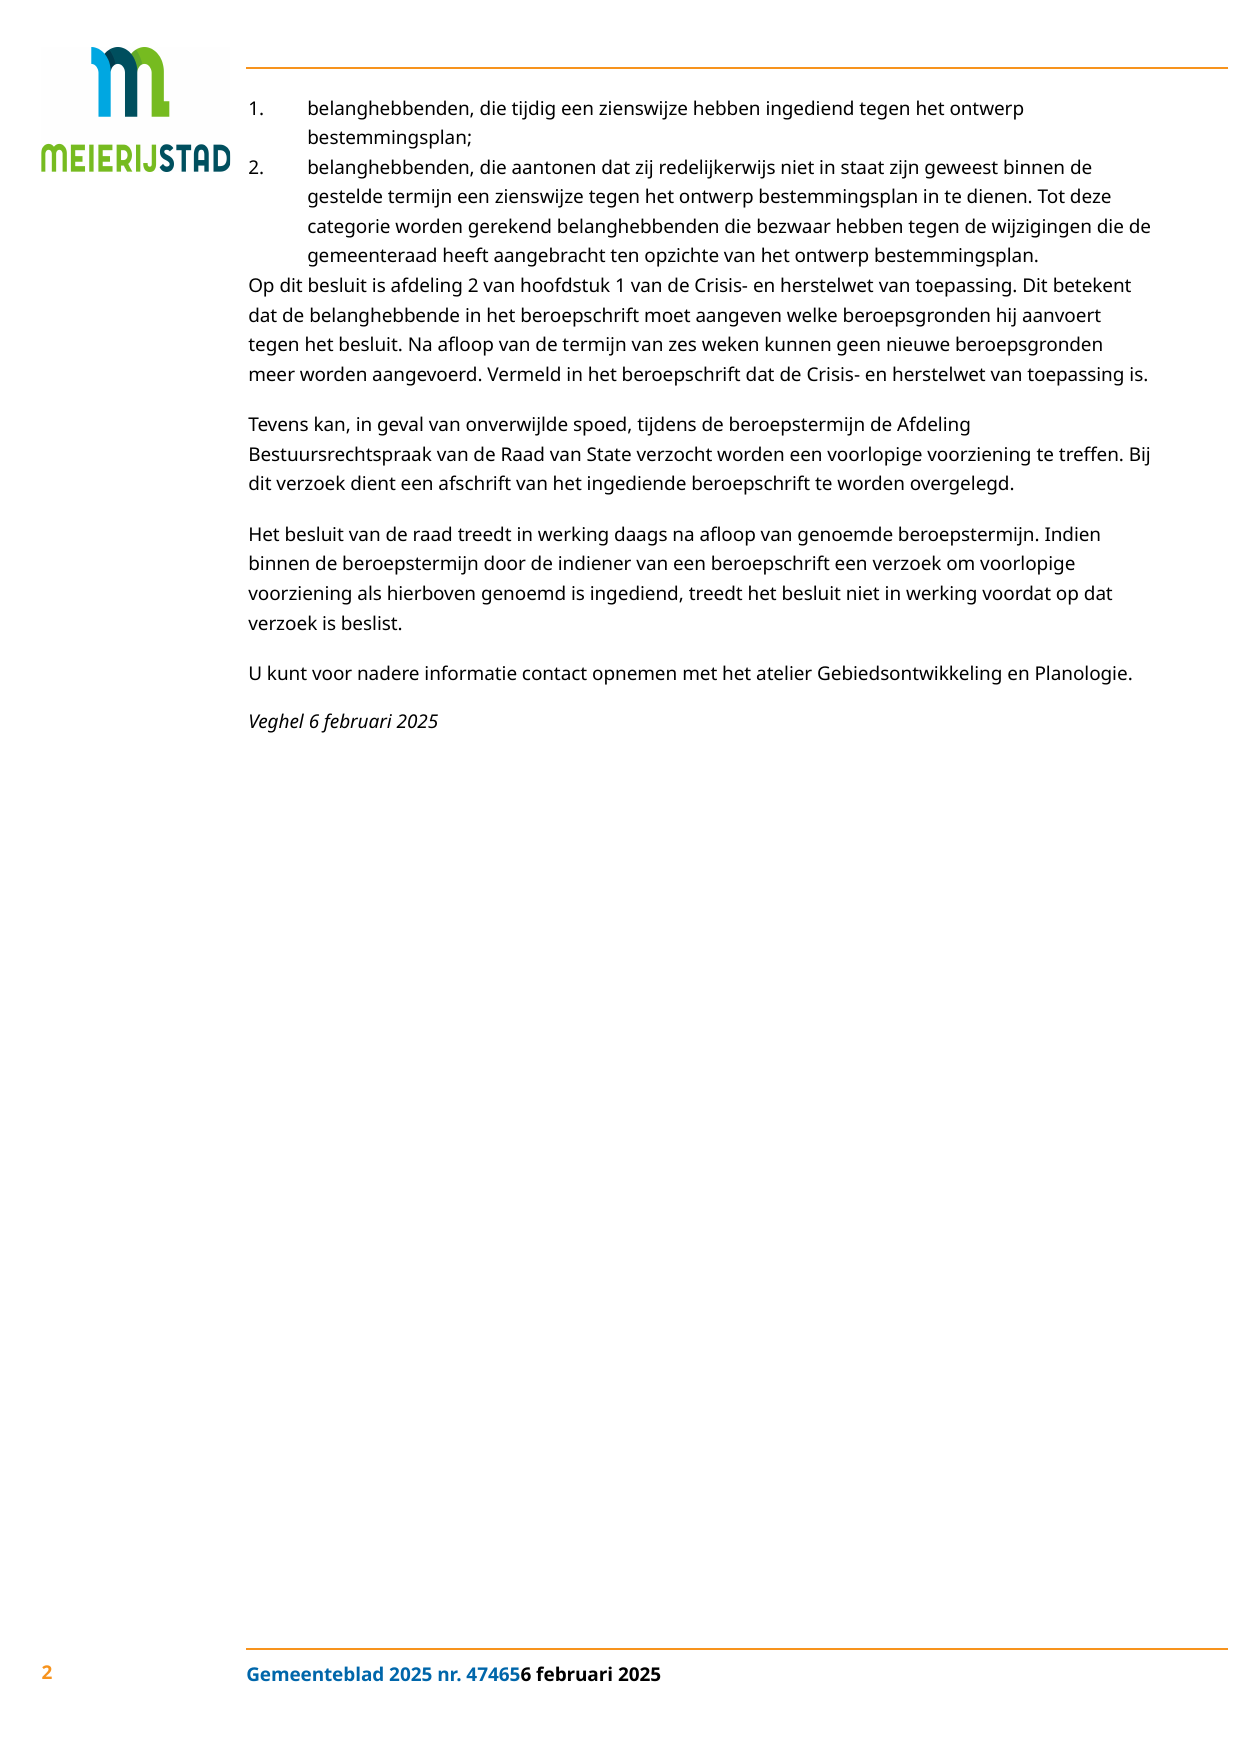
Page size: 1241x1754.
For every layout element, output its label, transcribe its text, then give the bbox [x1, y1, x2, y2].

text U kunt voor nadere informatie contact opnemen met het atelier Gebiedsontwikkeling en Planologie. [248, 660, 1152, 686]
text Op dit besluit is afdeling 2 van hoofdstuk 1 van de Crisis- en herstelwet van toepassing. Dit betekent dat de belanghebbende in het beroepschrift moet aangeven welke beroepsgronden hij aanvoert tegen het besluit. Na afloop van de termijn van zes weken kunnen geen nieuwe beroepsgronden meer worden aangevoerd. Vermeld in het beroepschrift dat de Crisis- en herstelwet van toepassing is. [248, 272, 1152, 387]
list belanghebbenden, die aantonen dat zij redelijkerwijs niet in staat zijn geweest binnen de gestelde termijn een zienswijze tegen het ontwerp bestemmingsplan in te dienen. Tot deze categorie worden gerekend belanghebbenden die bezwaar hebben tegen de wijzigingen die de gemeenteraad heeft aangebracht ten opzichte van het ontwerp bestemmingsplan. [248, 154, 1152, 268]
text Het besluit van de raad treedt in werking daags na afloop van genoemde beroepstermijn. Indien binnen de beroepstermijn door de indiener van een beroepschrift een verzoek om voorlopige voorziening als hierboven genoemd is ingediend, treedt het besluit niet in werking voordat op dat verzoek is beslist. [248, 521, 1152, 636]
text Veghel 6 februari 2025 [248, 708, 1152, 734]
text Tevens kan, in geval van onverwijlde spoed, tijdens de beroepstermijn de Afdeling Bestuursrechtspraak van de Raad van State verzocht worden een voorlopige voorziening te treffen. Bij dit verzoek dient een afschrift van het ingediende beroepschrift te worden overgelegd. [248, 411, 1152, 496]
picture [41, 47, 231, 172]
list belanghebbenden, die tijdig een zienswijze hebben ingediend tegen het ontwerp bestemmingsplan; [248, 95, 1152, 150]
